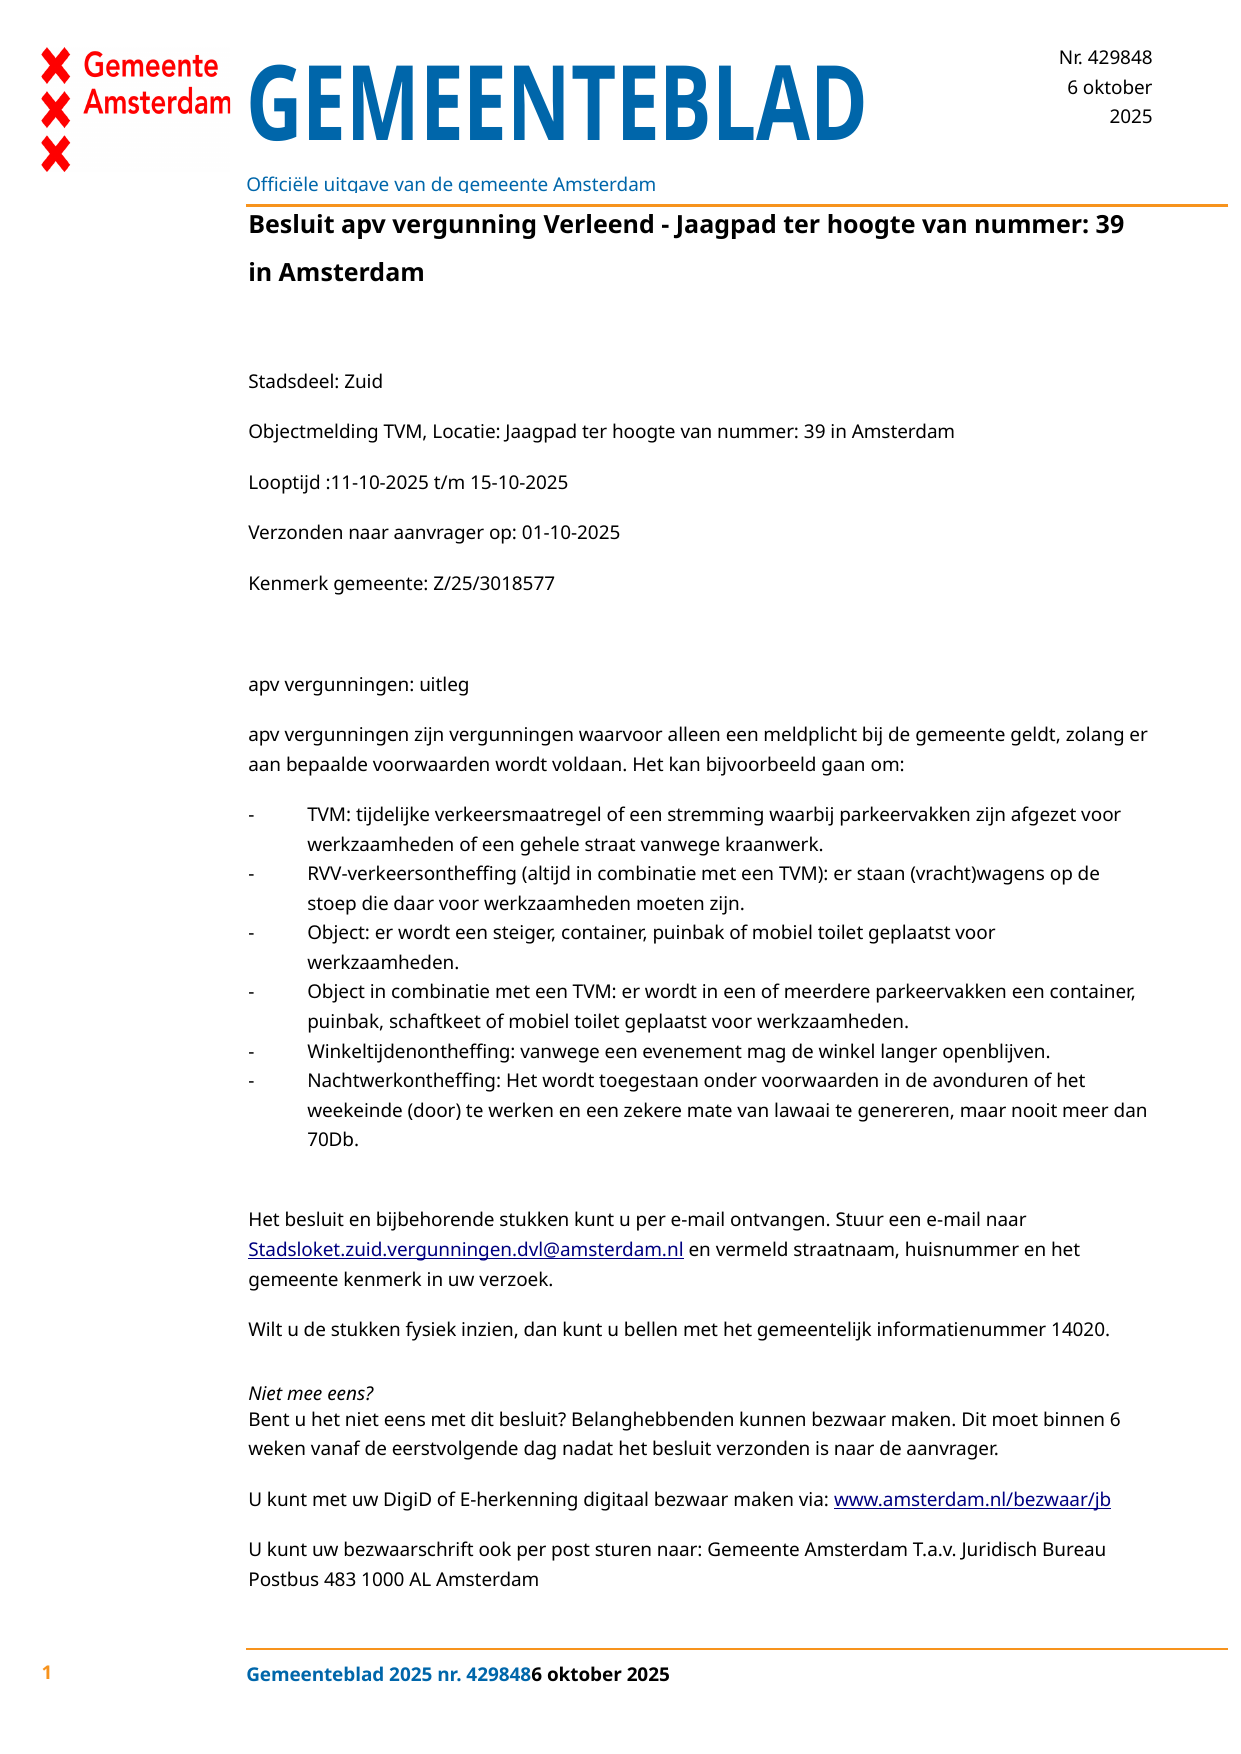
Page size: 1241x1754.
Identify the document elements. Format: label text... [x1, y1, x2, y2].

list TVM: tijdelijke verkeersmaatregel of een stremming waarbij parkeervakken zijn afgezet voor werkzaamheden of een gehele straat vanwege kraanwerk. [248, 801, 1152, 857]
text Niet mee eens? [248, 1380, 1152, 1406]
list RVV-verkeersontheffing (altijd in combinatie met een TVM): er staan (vracht)wagens op de stoep die daar voor werkzaamheden moeten zijn. [248, 860, 1152, 916]
text U kunt uw bezwaarschrift ook per post sturen naar: Gemeente Amsterdam T.a.v. Juridisch Bureau Postbus 483 1000 AL Amsterdam [248, 1536, 1152, 1592]
list Nachtwerkontheffing: Het wordt toegestaan onder voorwaarden in de avonduren of het weekeinde (door) te werken en een zekere mate van lawaai te genereren, maar nooit meer dan 70Db. [248, 1067, 1152, 1152]
picture [41, 47, 231, 172]
text Het besluit en bijbehorende stukken kunt u per e-mail ontvangen. Stuur een e-mail naar Stadsloket.zuid.vergunningen.dvl@amsterdam.nl en vermeld straatnaam, huisnummer en het gemeente kenmerk in uw verzoek. [248, 1207, 1152, 1292]
text Looptijd :11-10-2025 t/m 15-10-2025 [248, 469, 1152, 495]
text Bent u het niet eens met dit besluit? Belanghebbenden kunnen bezwaar maken. Dit moet binnen 6 weken vanaf de eerstvolgende dag nadat het besluit verzonden is naar de aanvrager. [248, 1406, 1152, 1461]
text Stadsdeel: Zuid [248, 368, 1152, 394]
text U kunt met uw DigiD of E-herkenning digitaal bezwaar maken via: www.amsterdam.nl/bezwaar/jb [248, 1486, 1152, 1512]
text Besluit apv vergunning Verleend - Jaagpad ter hoogte van nummer: 39 in Amsterdam [248, 207, 1152, 288]
list Object in combinatie met een TVM: er wordt in een of meerdere parkeervakken een container, puinbak, schaftkeet of mobiel toilet geplaatst voor werkzaamheden. [248, 979, 1152, 1034]
text Verzonden naar aanvrager op: 01-10-2025 [248, 519, 1152, 545]
text apv vergunningen: uitleg [248, 671, 1152, 697]
text Wilt u de stukken fysiek inzien, dan kunt u bellen met het gemeentelijk informatienummer 14020. [248, 1316, 1152, 1342]
list Winkeltijdenontheffing: vanwege een evenement mag de winkel langer openblijven. [248, 1038, 1152, 1064]
text Kenmerk gemeente: Z/25/3018577 [248, 570, 1152, 596]
text Objectmelding TVM, Locatie: Jaagpad ter hoogte van nummer: 39 in Amsterdam [248, 419, 1152, 444]
list Object: er wordt een steiger, container, puinbak of mobiel toilet geplaatst voor werkzaamheden. [248, 919, 1152, 975]
text apv vergunningen zijn vergunningen waarvoor alleen een meldplicht bij de gemeente geldt, zolang er aan bepaalde voorwaarden wordt voldaan. Het kan bijvoorbeeld gaan om: [248, 721, 1152, 777]
